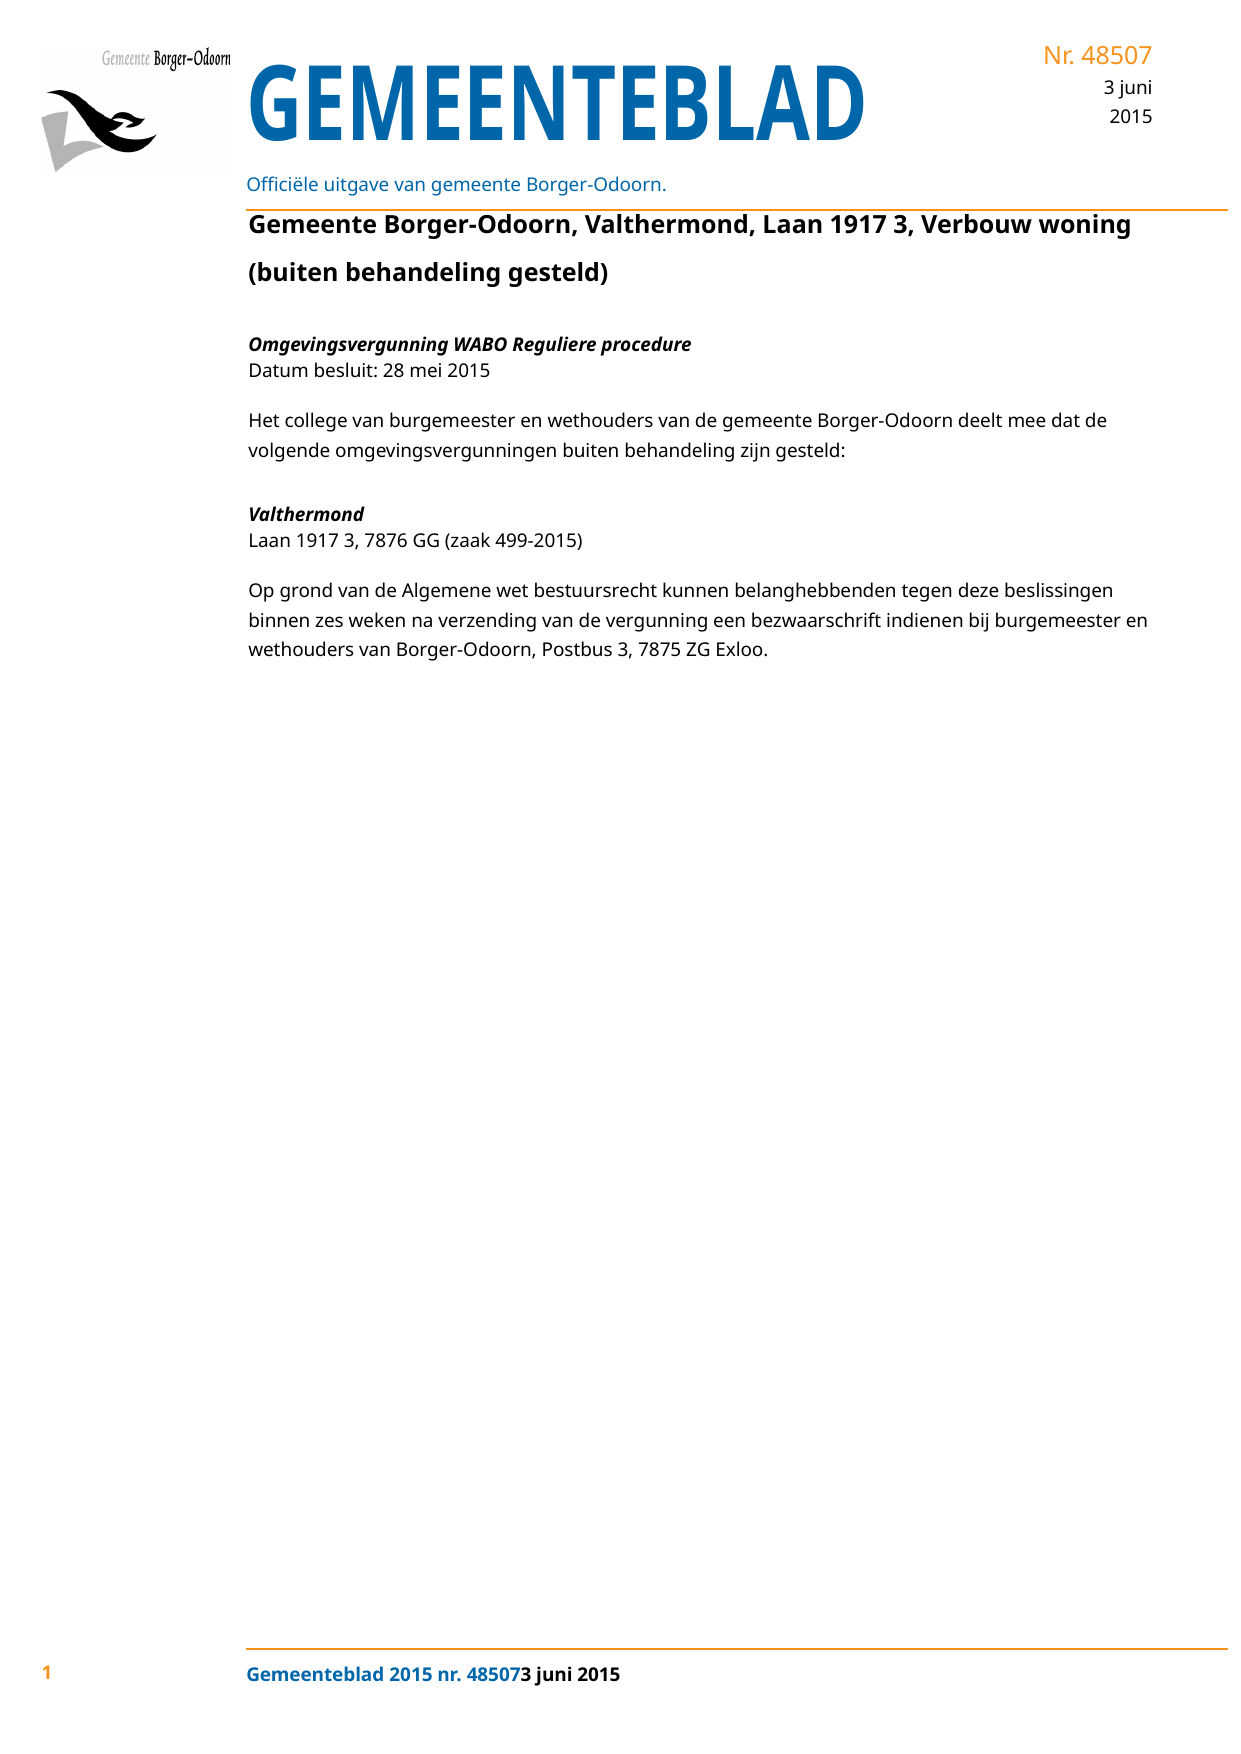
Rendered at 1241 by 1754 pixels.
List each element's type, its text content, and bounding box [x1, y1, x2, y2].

text Op grond van de Algemene wet bestuursrecht kunnen belanghebbenden tegen deze beslissingen binnen zes weken na verzending van de vergunning een bezwaarschrift indienen bij burgemeester en wethouders van Borger-Odoorn, Postbus 3, 7875 ZG Exloo. [248, 577, 1152, 662]
text Valthermond [248, 501, 1152, 527]
picture [41, 47, 231, 172]
text Omgevingsvergunning WABO Reguliere procedure [248, 331, 1152, 357]
text Datum besluit: 28 mei 2015 [248, 357, 1152, 383]
text Gemeente Borger-Odoorn, Valthermond, Laan 1917 3, Verbouw woning (buiten behandeling gesteld) [248, 211, 1152, 288]
text Het college van burgemeester en wethouders van de gemeente Borger-Odoorn deelt mee dat de volgende omgevingsvergunningen buiten behandeling zijn gesteld: [248, 408, 1152, 463]
text Laan 1917 3, 7876 GG (zaak 499-2015) [248, 527, 1152, 553]
